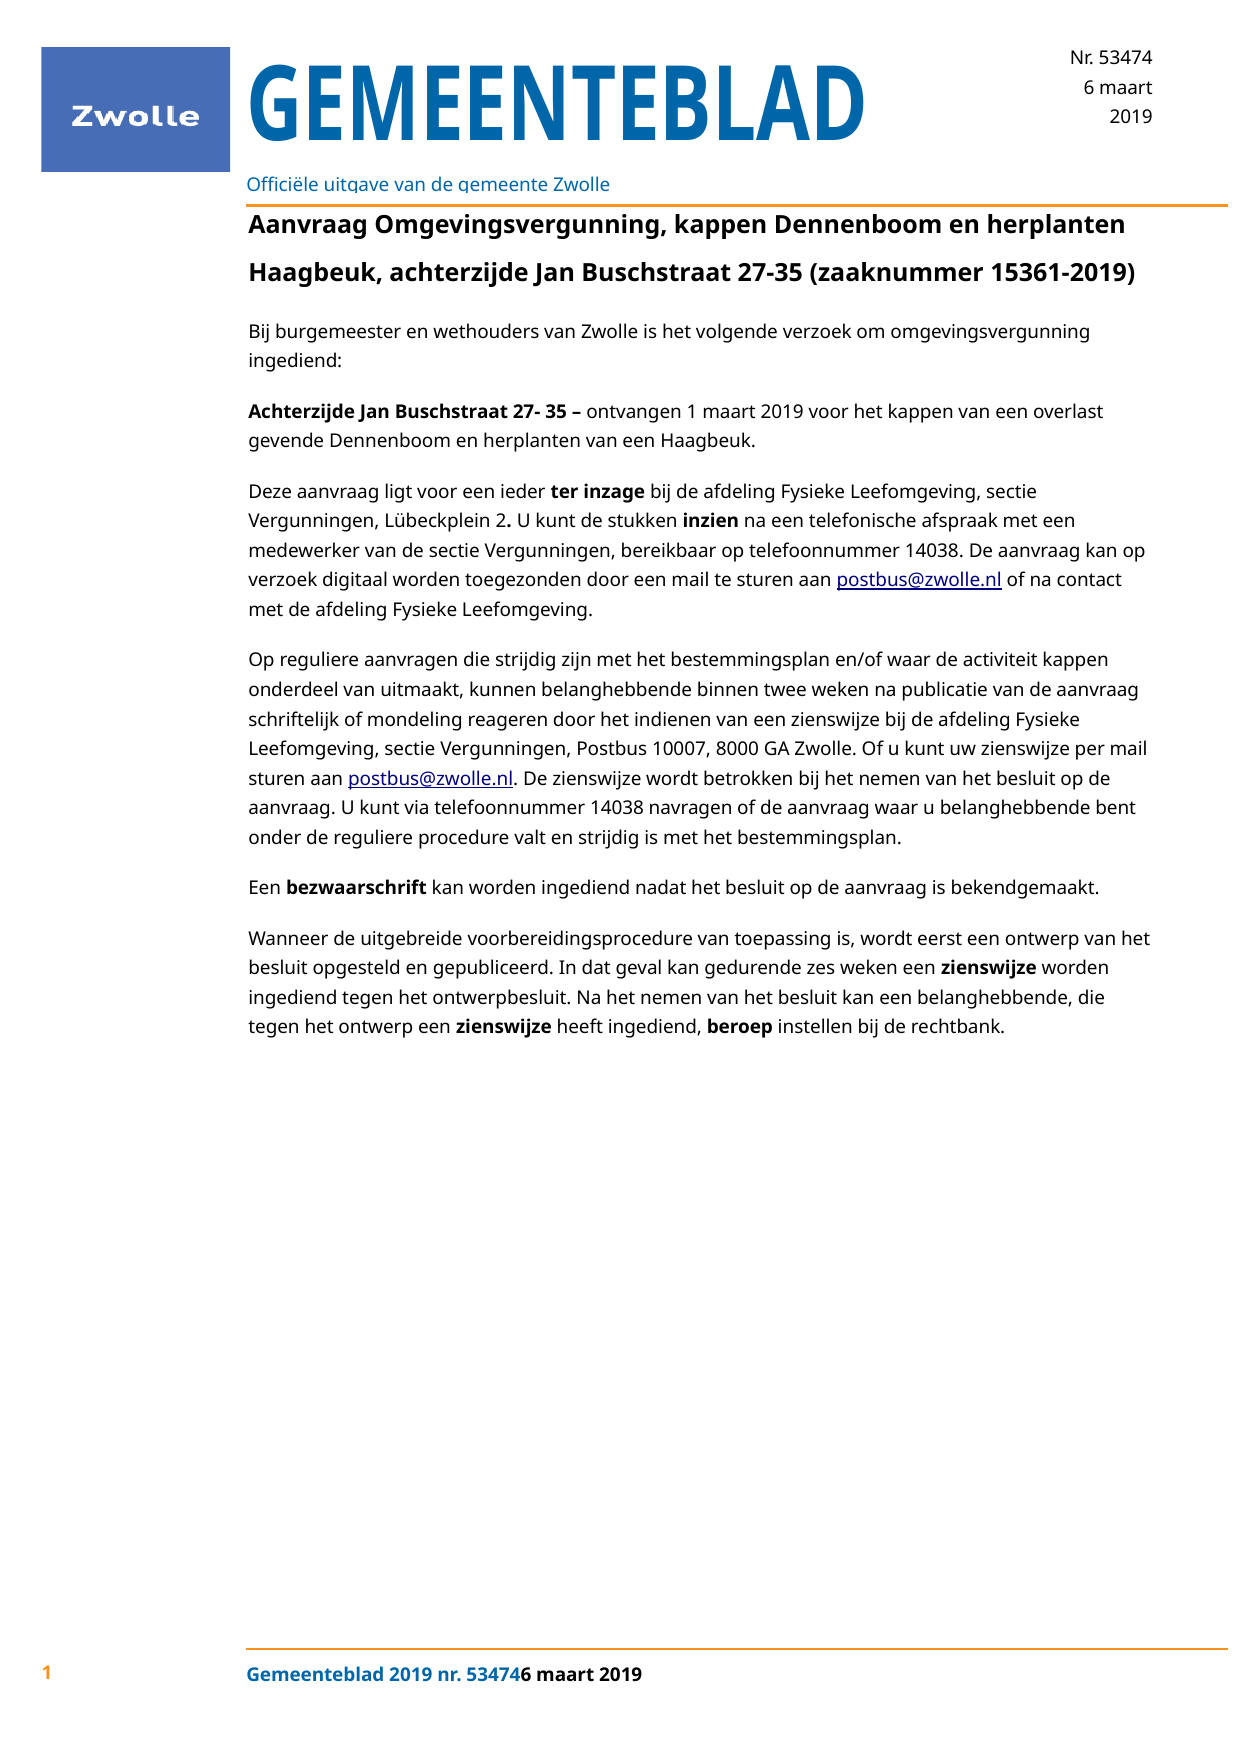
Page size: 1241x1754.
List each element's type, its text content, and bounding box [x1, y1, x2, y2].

text Bij burgemeester en wethouders van Zwolle is het volgende verzoek om omgevingsvergunning ingediend: [248, 318, 1152, 373]
text Wanneer de uitgebreide voorbereidingsprocedure van toepassing is, wordt eerst een ontwerp van het besluit opgesteld en gepubliceerd. In dat geval kan gedurende zes weken een zienswijze worden ingediend tegen het ontwerpbesluit. Na het nemen van het besluit kan een belanghebbende, die tegen het ontwerp een zienswijze heeft ingediend, beroep instellen bij de rechtbank. [248, 925, 1152, 1039]
text Een bezwaarschrift kan worden ingediend nadat het besluit op de aanvraag is bekendgemaakt. [248, 874, 1152, 900]
text Achterzijde Jan Buschstraat 27- 35 – ontvangen 1 maart 2019 voor het kappen van een overlast gevende Dennenboom en herplanten van een Haagbeuk. [248, 398, 1152, 453]
picture [41, 47, 231, 172]
text Deze aanvraag ligt voor een ieder ter inzage bij de afdeling Fysieke Leefomgeving, sectie Vergunningen, Lübeckplein 2. U kunt de stukken inzien na een telefonische afspraak met een medewerker van de sectie Vergunningen, bereikbaar op telefoonnummer 14038. De aanvraag kan op verzoek digitaal worden toegezonden door een mail te sturen aan postbus@zwolle.nl of na contact met de afdeling Fysieke Leefomgeving. [248, 478, 1152, 622]
text Op reguliere aanvragen die strijdig zijn met het bestemmingsplan en/of waar de activiteit kappen onderdeel van uitmaakt, kunnen belanghebbende binnen twee weken na publicatie van de aanvraag schriftelijk of mondeling reageren door het indienen van een zienswijze bij de afdeling Fysieke Leefomgeving, sectie Vergunningen, Postbus 10007, 8000 GA Zwolle. Of u kunt uw zienswijze per mail sturen aan postbus@zwolle.nl. De zienswijze wordt betrokken bij het nemen van het besluit op de aanvraag. U kunt via telefoonnummer 14038 navragen of de aanvraag waar u belanghebbende bent onder de reguliere procedure valt en strijdig is met het bestemmingsplan. [248, 647, 1152, 850]
text Aanvraag Omgevingsvergunning, kappen Dennenboom en herplanten Haagbeuk, achterzijde Jan Buschstraat 27-35 (zaaknummer 15361-2019) [248, 207, 1152, 288]
